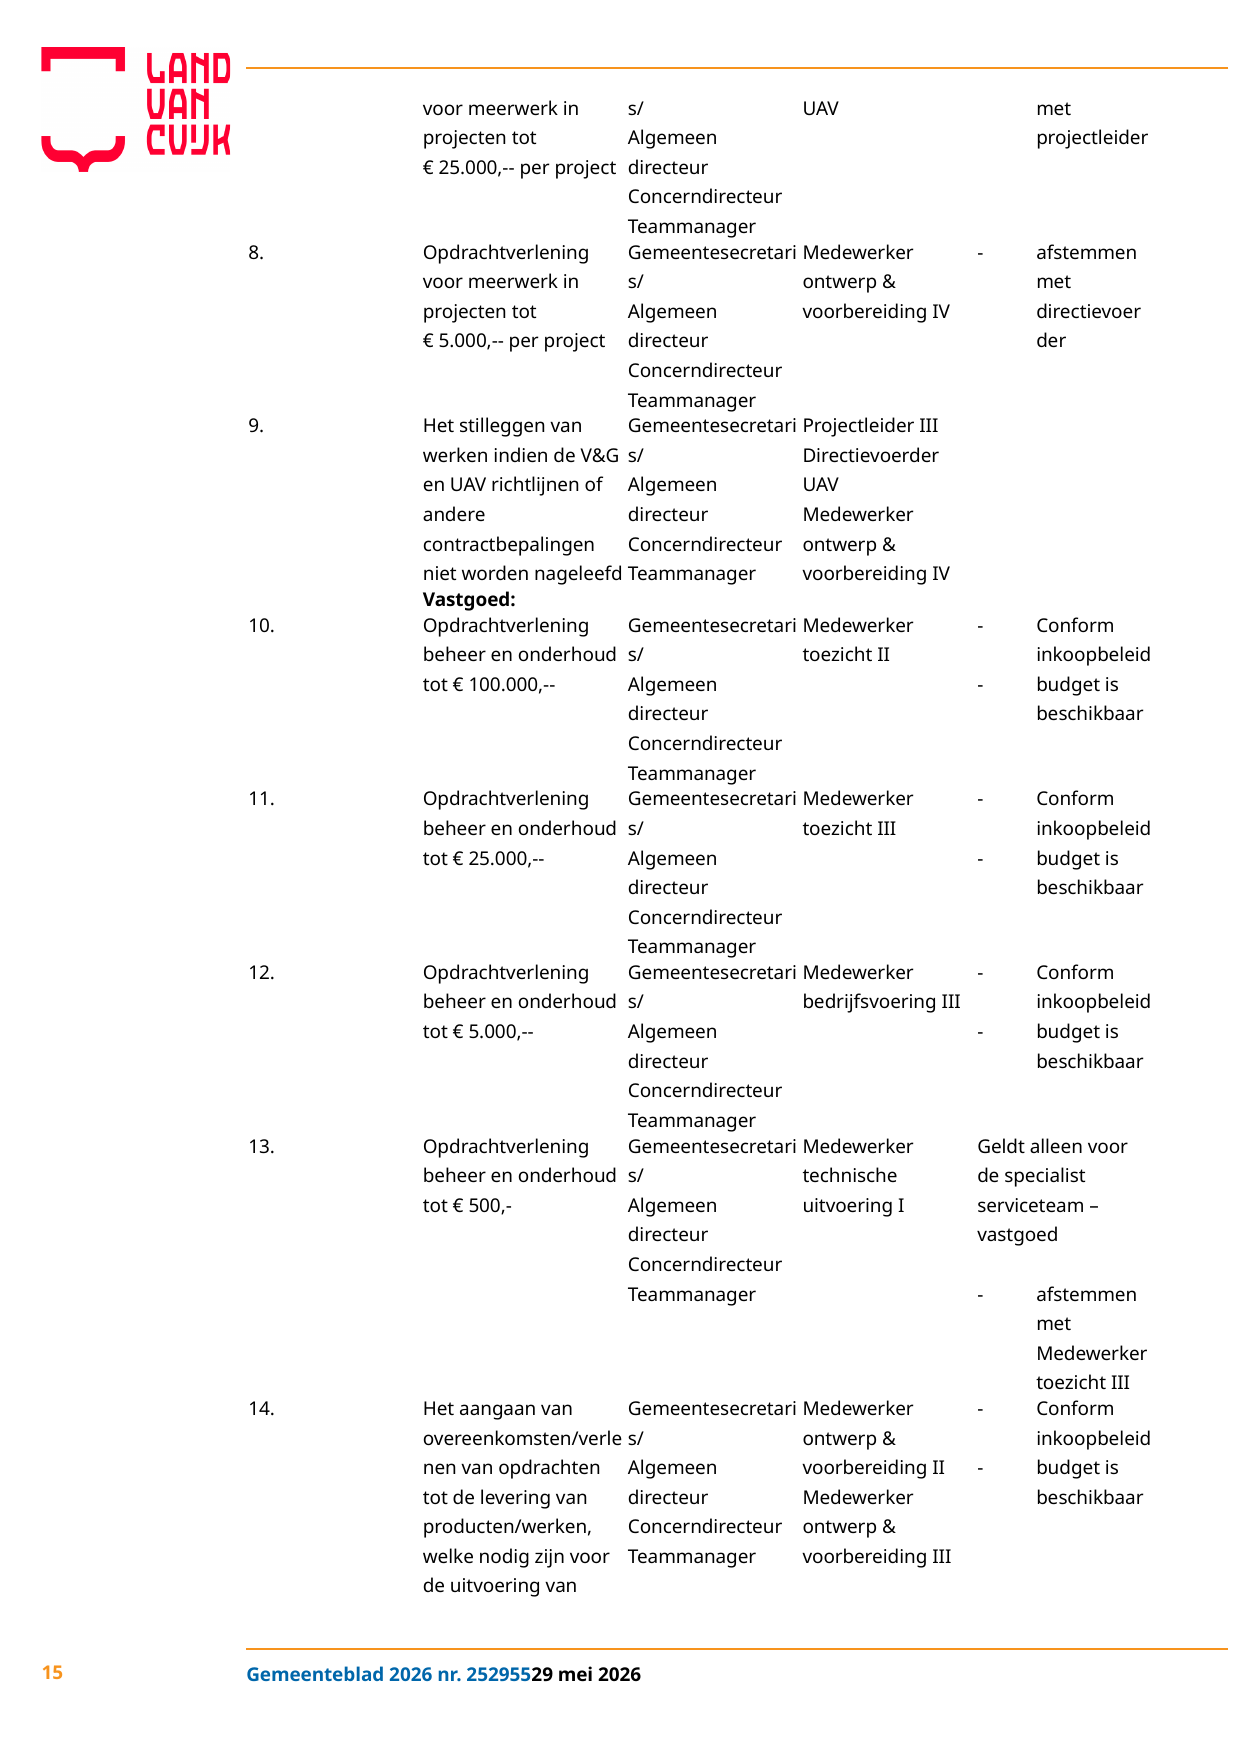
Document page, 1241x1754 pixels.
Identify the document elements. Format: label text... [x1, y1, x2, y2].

table_cell [248, 95, 423, 239]
table_cell Projectleider III Directievoerder UAV Medewerker ontwerp & voorbereiding IV [802, 413, 977, 586]
table_cell UAV [802, 95, 977, 239]
table_cell [977, 586, 1152, 612]
table_cell voor meerwerk in projecten tot € 25.000,-- per project [423, 95, 628, 239]
table_cell 14. [248, 1395, 423, 1598]
table_cell Conform inkoopbeleid budget is beschikbaar [977, 1395, 1152, 1598]
table_cell Gemeentesecretaris/ Algemeen directeur Concerndirecteur Teammanager [628, 413, 802, 586]
table_cell Medewerker ontwerp & voorbereiding II Medewerker ontwerp & voorbereiding III [802, 1395, 977, 1598]
table_cell Conform inkoopbeleid budget is beschikbaar [977, 786, 1152, 959]
table_cell 10. [248, 612, 423, 786]
table_cell Gemeentesecretaris/ Algemeen directeur Concerndirecteur Teammanager [628, 612, 802, 786]
table_cell Medewerker ontwerp & voorbereiding IV [802, 239, 977, 412]
table_cell Opdrachtverlening beheer en onderhoud tot € 100.000,-- [423, 612, 628, 786]
table_cell Medewerker toezicht II [802, 612, 977, 786]
table_cell Medewerker bedrijfsvoering III [802, 959, 977, 1133]
table_cell [248, 586, 423, 612]
table_cell [802, 586, 977, 612]
table_cell Gemeentesecretaris/ Algemeen directeur Concerndirecteur Teammanager [628, 786, 802, 959]
picture [41, 47, 231, 172]
table_cell [977, 413, 1152, 586]
table_cell 13. [248, 1133, 423, 1395]
table_cell Gemeentesecretaris/ Algemeen directeur Concerndirecteur Teammanager [628, 1395, 802, 1598]
table_cell Opdrachtverlening voor meerwerk in projecten tot € 5.000,-- per project [423, 239, 628, 412]
table_cell met projectleider [977, 95, 1152, 239]
table_cell Opdrachtverlening beheer en onderhoud tot € 500,- [423, 1133, 628, 1395]
table_cell Conform inkoopbeleid budget is beschikbaar [977, 959, 1152, 1133]
table_cell 9. [248, 413, 423, 586]
table_cell Gemeentesecretaris/ Algemeen directeur Concerndirecteur Teammanager [628, 1133, 802, 1395]
table_cell Opdrachtverlening beheer en onderhoud tot € 5.000,-- [423, 959, 628, 1133]
table_cell 12. [248, 959, 423, 1133]
table_cell Vastgoed: [423, 586, 628, 612]
table_cell Het aangaan van overeenkomsten/verlenen van opdrachten tot de levering van producten/werken, welke nodig zijn voor de uitvoering van [423, 1395, 628, 1598]
table_cell Gemeentesecretaris/ Algemeen directeur Concerndirecteur Teammanager [628, 959, 802, 1133]
table_cell Het stilleggen van werken indien de V&G en UAV richtlijnen of andere contractbepalingen niet worden nageleefd [423, 413, 628, 586]
table_cell Opdrachtverlening beheer en onderhoud tot € 25.000,-- [423, 786, 628, 959]
table_cell afstemmen met directievoerder [977, 239, 1152, 412]
table_cell s/ Algemeen directeur Concerndirecteur Teammanager [628, 95, 802, 239]
table_cell 8. [248, 239, 423, 412]
table_cell 11. [248, 786, 423, 959]
table_cell Gemeentesecretaris/ Algemeen directeur Concerndirecteur Teammanager [628, 239, 802, 412]
table_cell Geldt alleen voor de specialist serviceteam – vastgoed afstemmen met Medewerker toezicht III [977, 1133, 1152, 1395]
table_cell Medewerker toezicht III [802, 786, 977, 959]
table_cell Conform inkoopbeleid budget is beschikbaar [977, 612, 1152, 786]
table_cell [628, 586, 802, 612]
table_cell Medewerker technische uitvoering I [802, 1133, 977, 1395]
